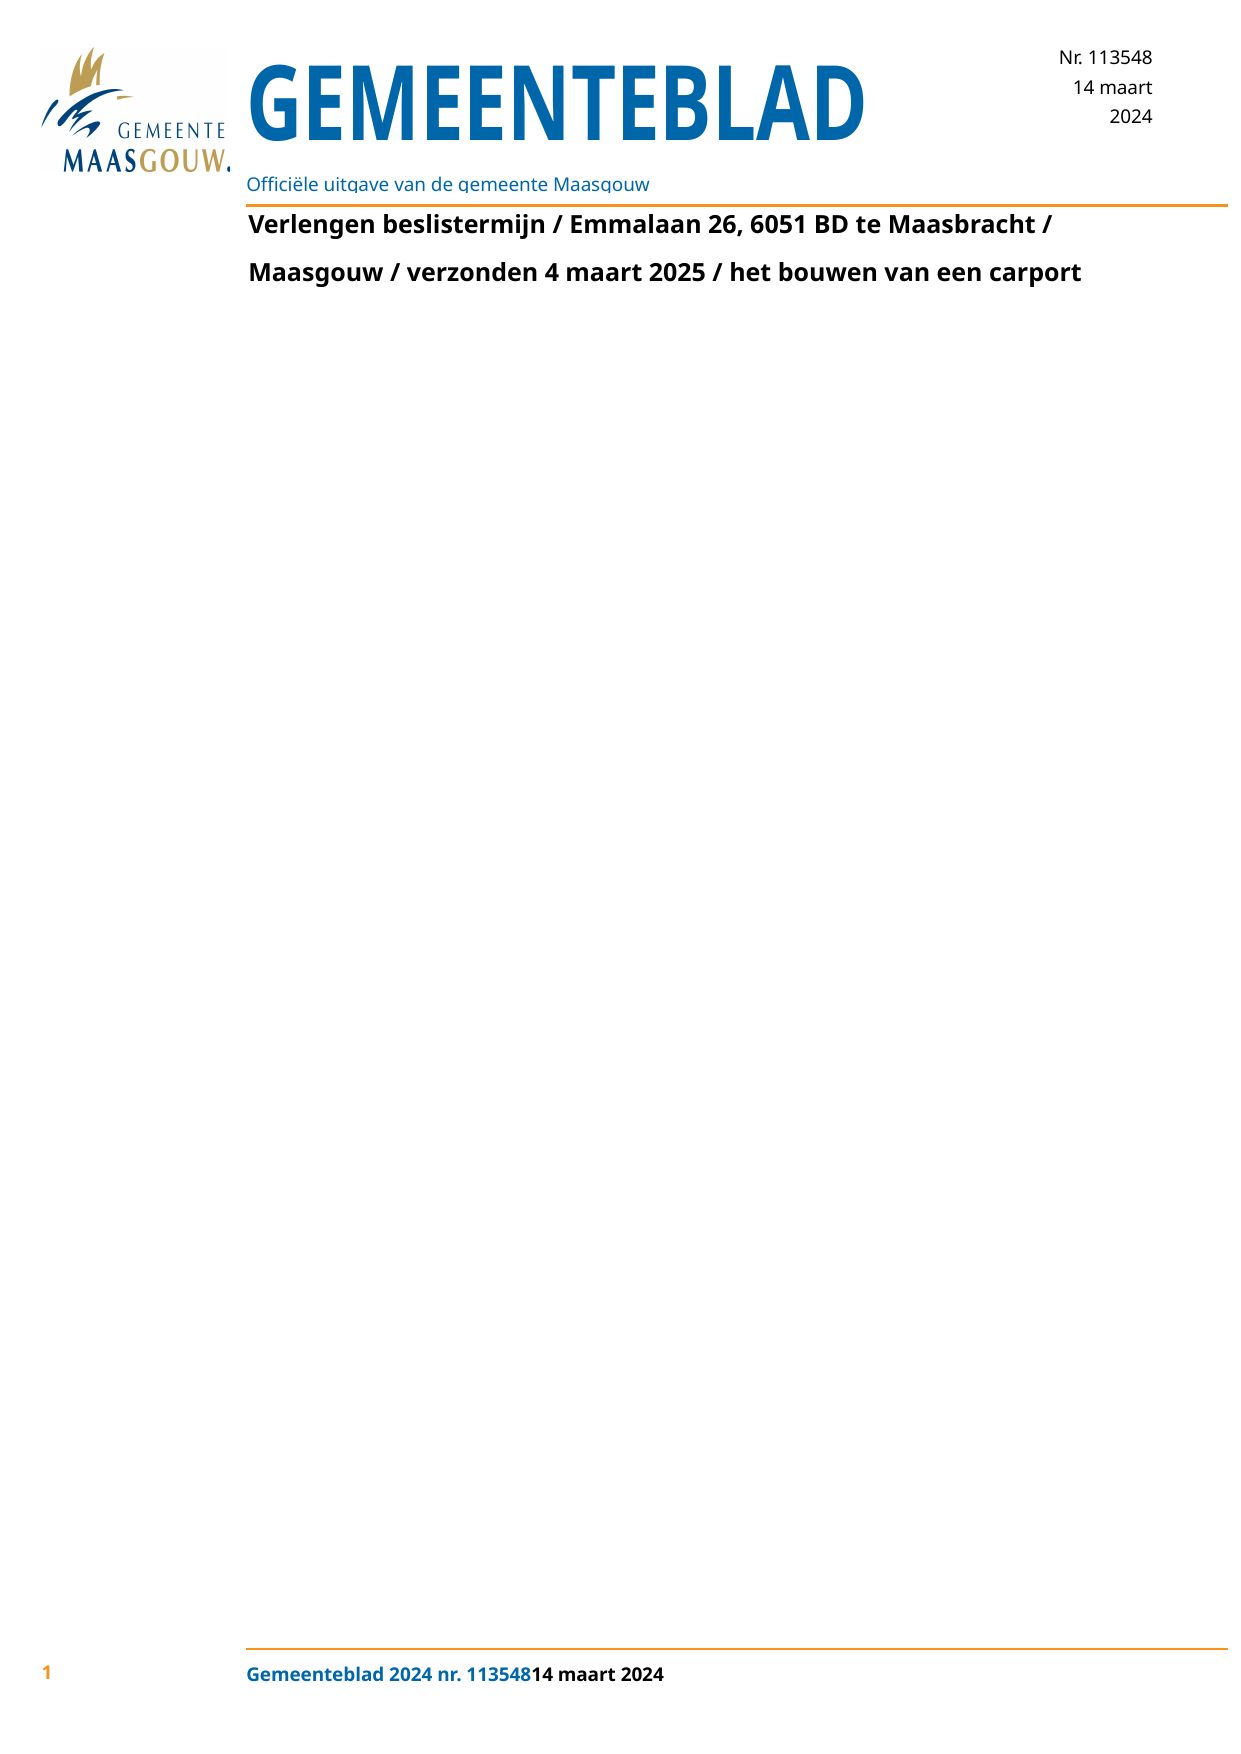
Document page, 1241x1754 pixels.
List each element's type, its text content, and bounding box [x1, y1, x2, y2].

picture [41, 47, 231, 172]
text Verlengen beslistermijn / Emmalaan 26, 6051 BD te Maasbracht / Maasgouw / verzonden 4 maart 2025 / het bouwen van een carport [248, 207, 1152, 288]
